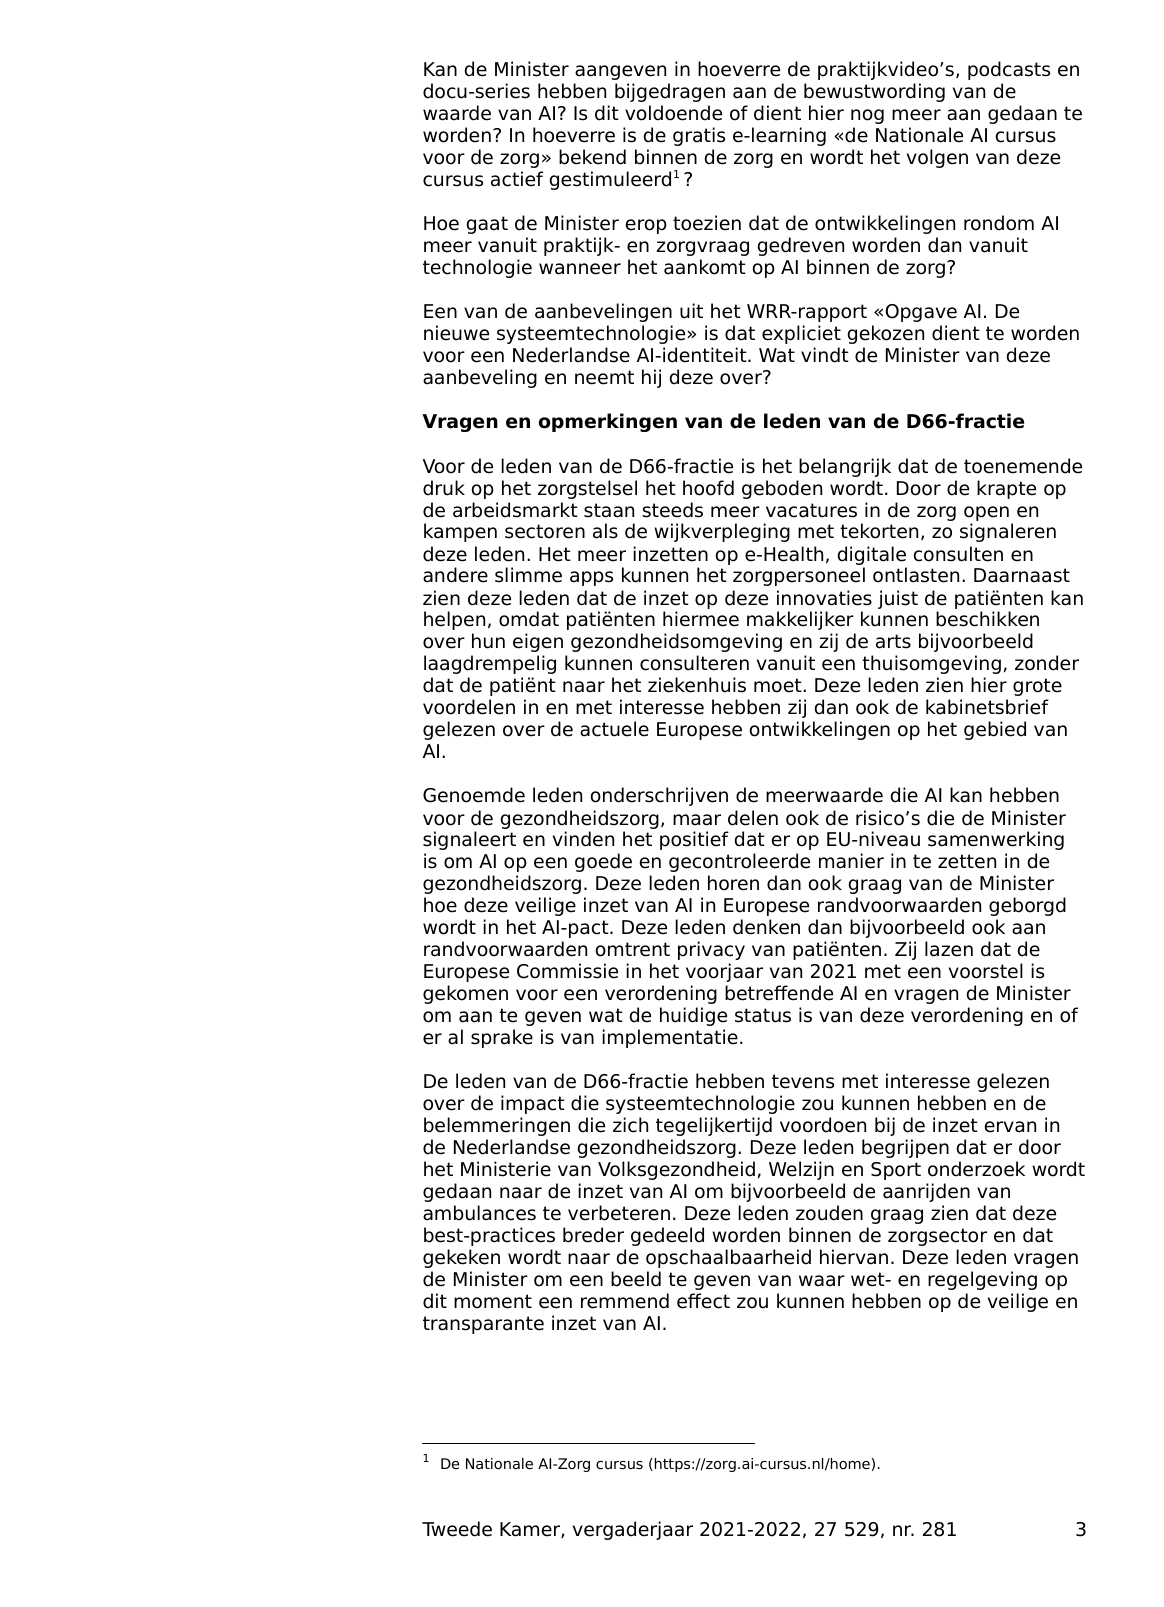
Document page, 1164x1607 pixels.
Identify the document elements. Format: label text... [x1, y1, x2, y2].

subtitle Vragen en opmerkingen van de leden van de D66-fractie [422, 411, 1087, 433]
text De Nationale AI-Zorg cursus (https://zorg.ai-cursus.nl/home). [422, 1452, 1087, 1474]
text Genoemde leden onderschrijven de meerwaarde die AI kan hebben voor de gezondheidszorg, maar delen ook de risico’s die de Minister signaleert en vinden het positief dat er op EU-niveau samenwerking is om AI op een goede en gecontroleerde manier in te zetten in de gezondheidszorg. Deze leden horen dan ook graag van de Minister hoe deze veilige inzet van AI in Europese randvoorwaarden geborgd wordt in het AI-pact. Deze leden denken dan bijvoorbeeld ook aan randvoorwaarden omtrent privacy van patiënten. Zij lazen dat de Europese Commissie in het voorjaar van 2021 met een voorstel is gekomen voor een verordening betreffende AI en vragen de Minister om aan te geven wat de huidige status is van deze verordening en of er al sprake is van implementatie. [422, 785, 1087, 1049]
text Voor de leden van de D66-fractie is het belangrijk dat de toenemende druk op het zorgstelsel het hoofd geboden wordt. Door de krapte op de arbeidsmarkt staan steeds meer vacatures in de zorg open en kampen sectoren als de wijkverpleging met tekorten, zo signaleren deze leden. Het meer inzetten op e-Health, digitale consulten en andere slimme apps kunnen het zorgpersoneel ontlasten. Daarnaast zien deze leden dat de inzet op deze innovaties juist de patiënten kan helpen, omdat patiënten hiermee makkelijker kunnen beschikken over hun eigen gezondheidsomgeving en zij de arts bijvoorbeeld laagdrempelig kunnen consulteren vanuit een thuisomgeving, zonder dat de patiënt naar het ziekenhuis moet. Deze leden zien hier grote voordelen in en met interesse hebben zij dan ook de kabinetsbrief gelezen over de actuele Europese ontwikkelingen op het gebied van AI. [422, 456, 1087, 763]
text Kan de Minister aangeven in hoeverre de praktijkvideo’s, podcasts en docu-series hebben bijgedragen aan de bewustwording van de waarde van AI? Is dit voldoende of dient hier nog meer aan gedaan te worden? In hoeverre is de gratis e-learning «de Nationale AI cursus voor de zorg» bekend binnen de zorg en wordt het volgen van deze cursus actief gestimuleerd? [422, 59, 1087, 191]
text De leden van de D66-fractie hebben tevens met interesse gelezen over de impact die systeemtechnologie zou kunnen hebben en de belemmeringen die zich tegelijkertijd voordoen bij de inzet ervan in de Nederlandse gezondheidszorg. Deze leden begrijpen dat er door het Ministerie van Volksgezondheid, Welzijn en Sport onderzoek wordt gedaan naar de inzet van AI om bijvoorbeeld de aanrijden van ambulances te verbeteren. Deze leden zouden graag zien dat deze best-practices breder gedeeld worden binnen de zorgsector en dat gekeken wordt naar de opschaalbaarheid hiervan. Deze leden vragen de Minister om een beeld te geven van waar wet- en regelgeving op dit moment een remmend effect zou kunnen hebben op de veilige en transparante inzet van AI. [422, 1071, 1087, 1335]
text Een van de aanbevelingen uit het WRR-rapport «Opgave AI. De nieuwe systeemtechnologie» is dat expliciet gekozen dient te worden voor een Nederlandse AI-identiteit. Wat vindt de Minister van deze aanbeveling en neemt hij deze over? [422, 301, 1087, 389]
text Hoe gaat de Minister erop toezien dat de ontwikkelingen rondom AI meer vanuit praktijk- en zorgvraag gedreven worden dan vanuit technologie wanneer het aankomt op AI binnen de zorg? [422, 213, 1087, 279]
